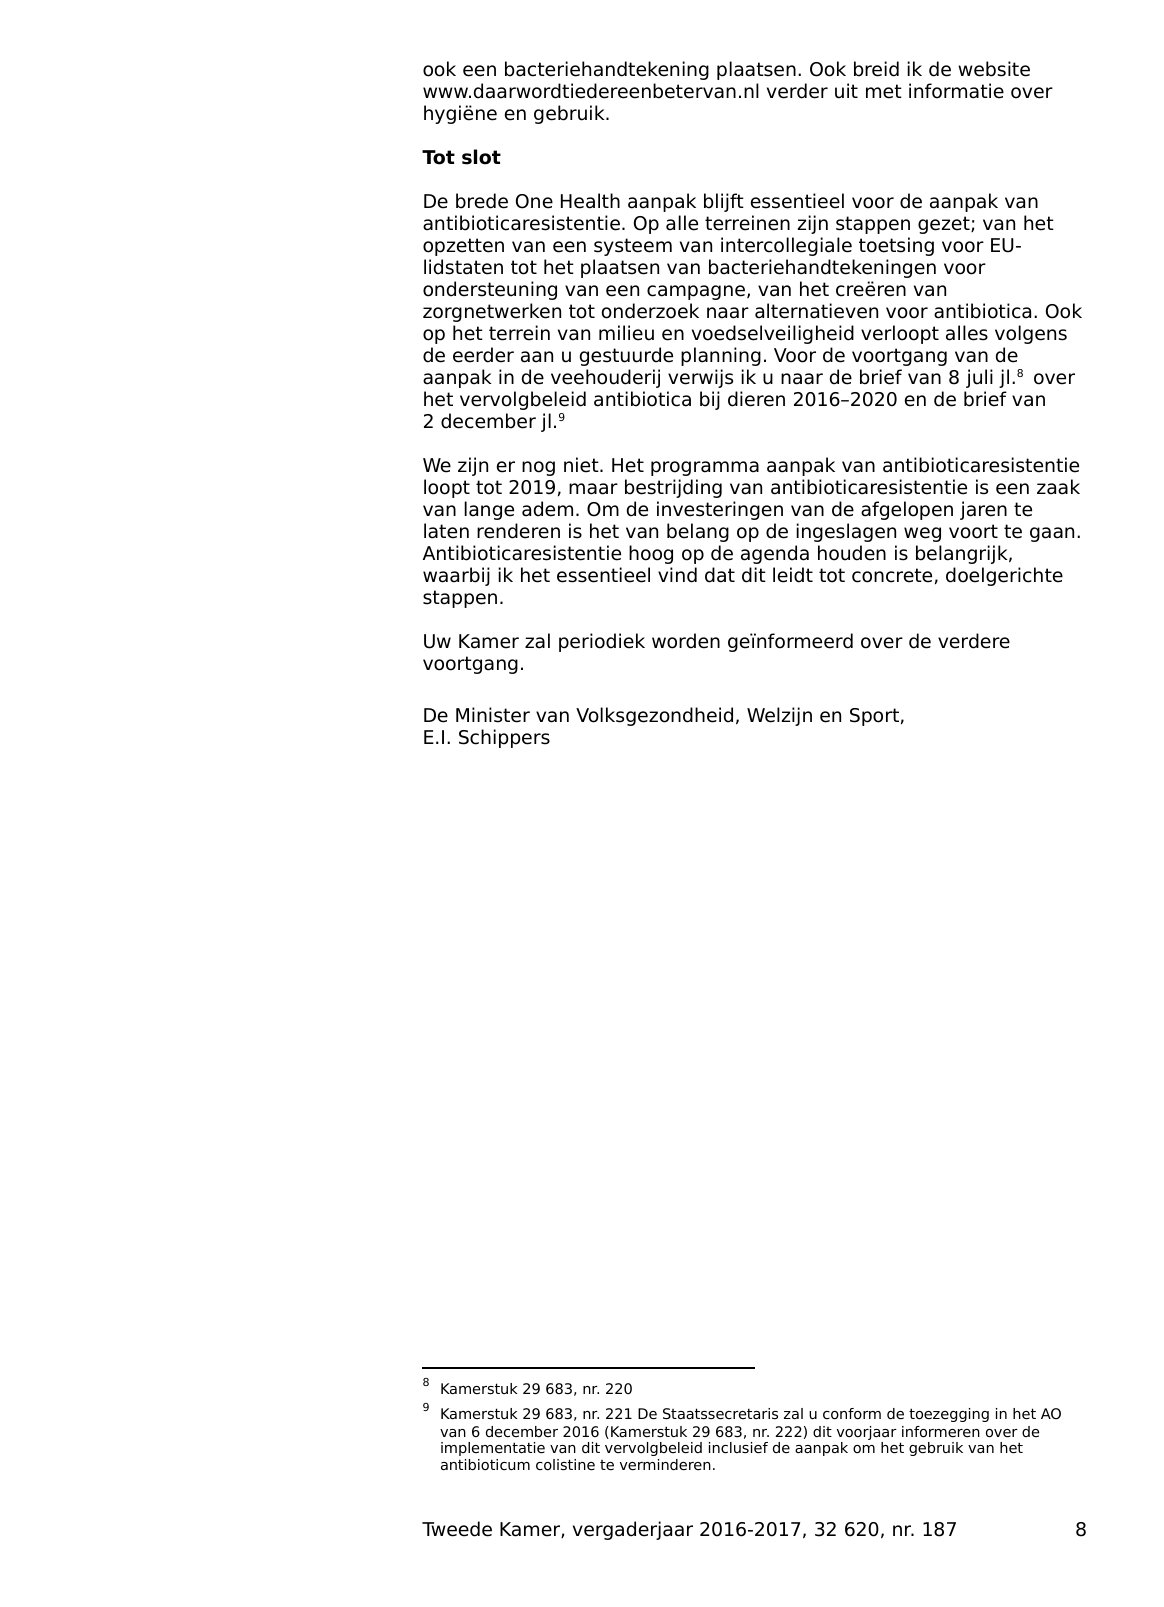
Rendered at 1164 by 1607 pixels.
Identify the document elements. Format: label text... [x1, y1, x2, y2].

text De Minister van Volksgezondheid, Welzijn en Sport, E.I. Schippers [422, 705, 1087, 749]
text De brede One Health aanpak blijft essentieel voor de aanpak van antibioticaresistentie. Op alle terreinen zijn stappen gezet; van het opzetten van een systeem van intercollegiale toetsing voor EU-lidstaten tot het plaatsen van bacteriehandtekeningen voor ondersteuning van een campagne, van het creëren van zorgnetwerken tot onderzoek naar alternatieven voor antibiotica. Ook op het terrein van milieu en voedselveiligheid verloopt alles volgens de eerder aan u gestuurde planning. Voor de voortgang van de aanpak in de veehouderij verwijs ik u naar de brief van 8 juli jl. over het vervolgbeleid antibiotica bij dieren 2016–2020 en de brief van 2 december jl. [422, 191, 1087, 433]
text Uw Kamer zal periodiek worden geïnformeerd over de verdere voortgang. [422, 631, 1087, 675]
text Kamerstuk 29 683, nr. 220 [422, 1377, 1087, 1399]
text ook een bacteriehandtekening plaatsen. Ook breid ik de website www.daarwordtiedereenbetervan.nl verder uit met informatie over hygiëne en gebruik. [422, 59, 1087, 125]
subtitle Tot slot [422, 147, 1087, 169]
text Kamerstuk 29 683, nr. 221 De Staatssecretaris zal u conform de toezegging in het AO van 6 december 2016 (Kamerstuk 29 683, nr. 222) dit voorjaar informeren over de implementatie van dit vervolgbeleid inclusief de aanpak om het gebruik van het antibioticum colistine te verminderen. [422, 1402, 1087, 1474]
text We zijn er nog niet. Het programma aanpak van antibioticaresistentie loopt tot 2019, maar bestrijding van antibioticaresistentie is een zaak van lange adem. Om de investeringen van de afgelopen jaren te laten renderen is het van belang op de ingeslagen weg voort te gaan. Antibioticaresistentie hoog op de agenda houden is belangrijk, waarbij ik het essentieel vind dat dit leidt tot concrete, doelgerichte stappen. [422, 455, 1087, 609]
